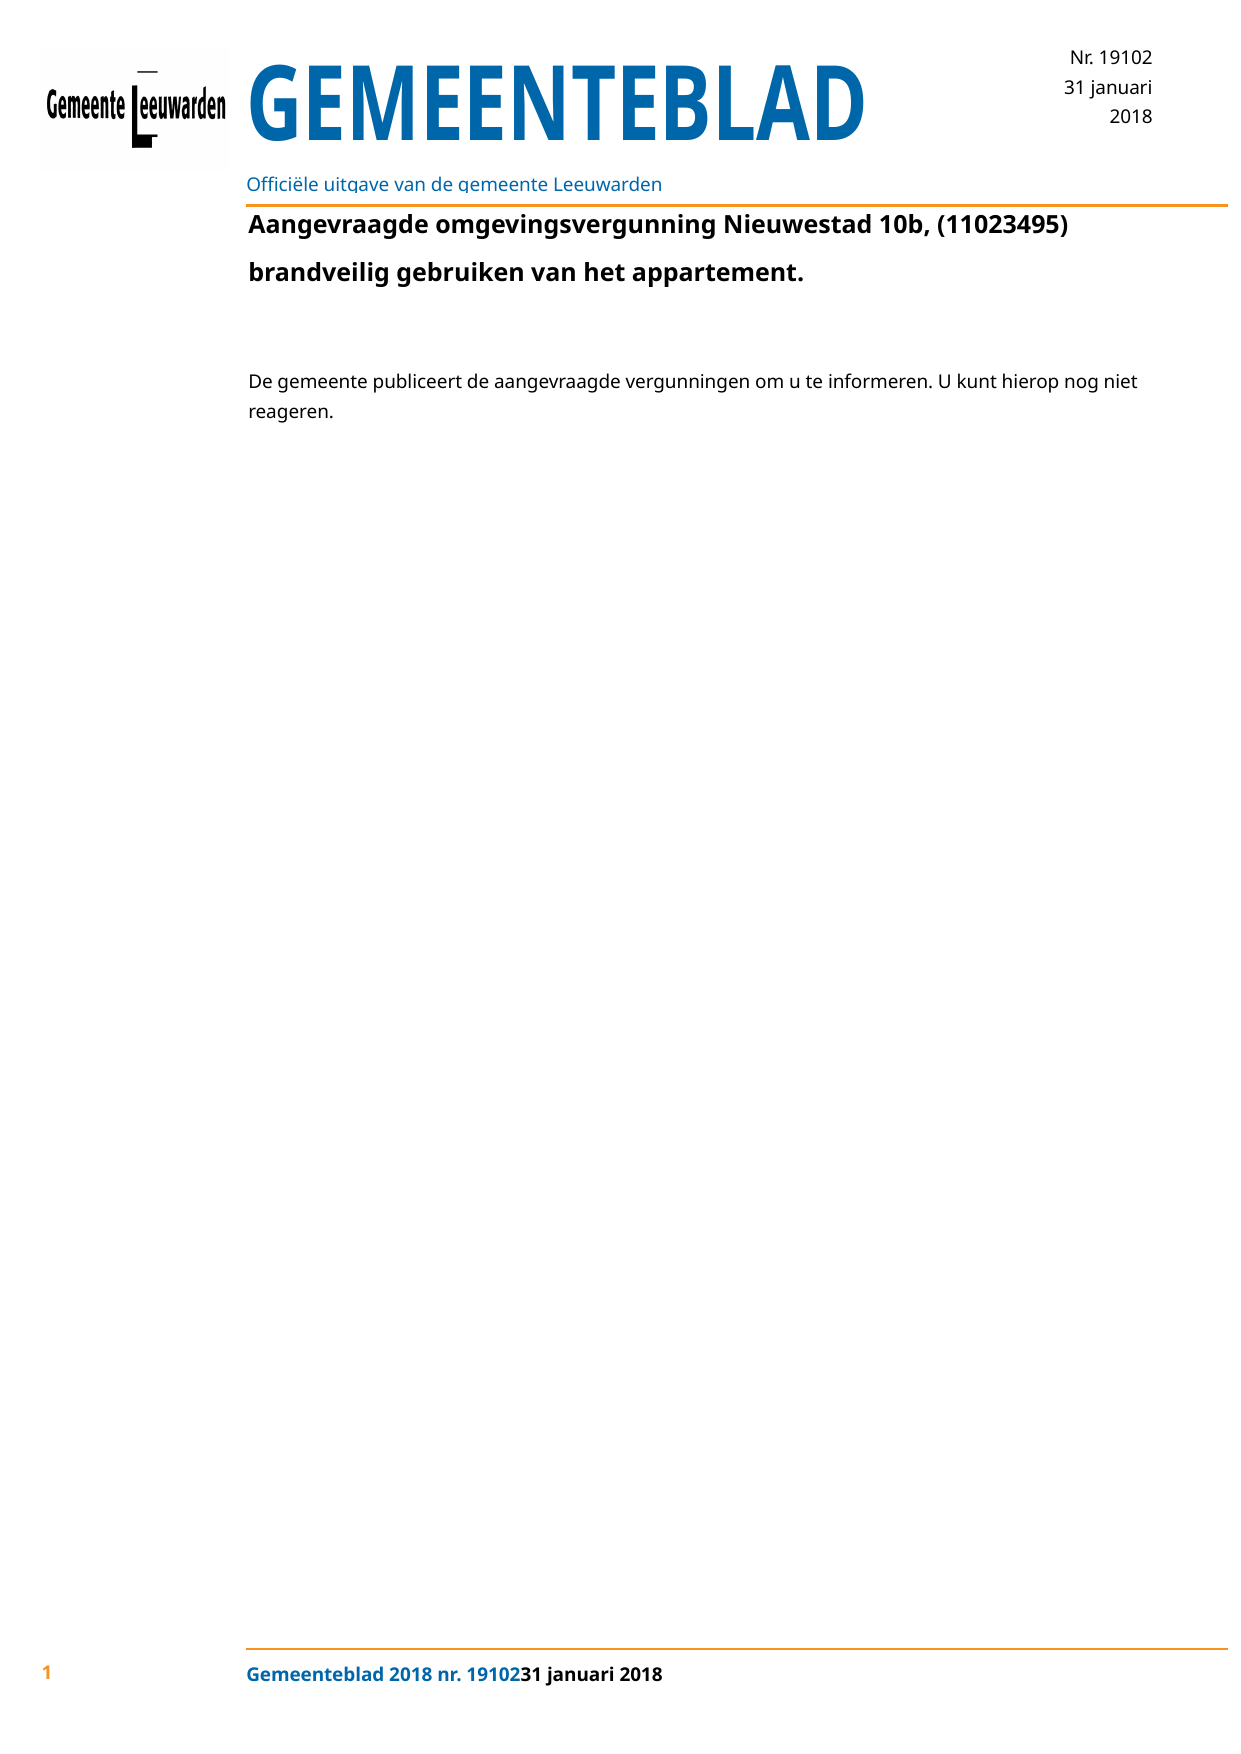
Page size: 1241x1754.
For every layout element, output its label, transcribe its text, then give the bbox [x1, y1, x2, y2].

text De gemeente publiceert de aangevraagde vergunningen om u te informeren. U kunt hierop nog niet reageren. [248, 368, 1152, 424]
text Aangevraagde omgevingsvergunning Nieuwestad 10b, (11023495) brandveilig gebruiken van het appartement. [248, 207, 1152, 288]
picture [41, 47, 231, 172]
